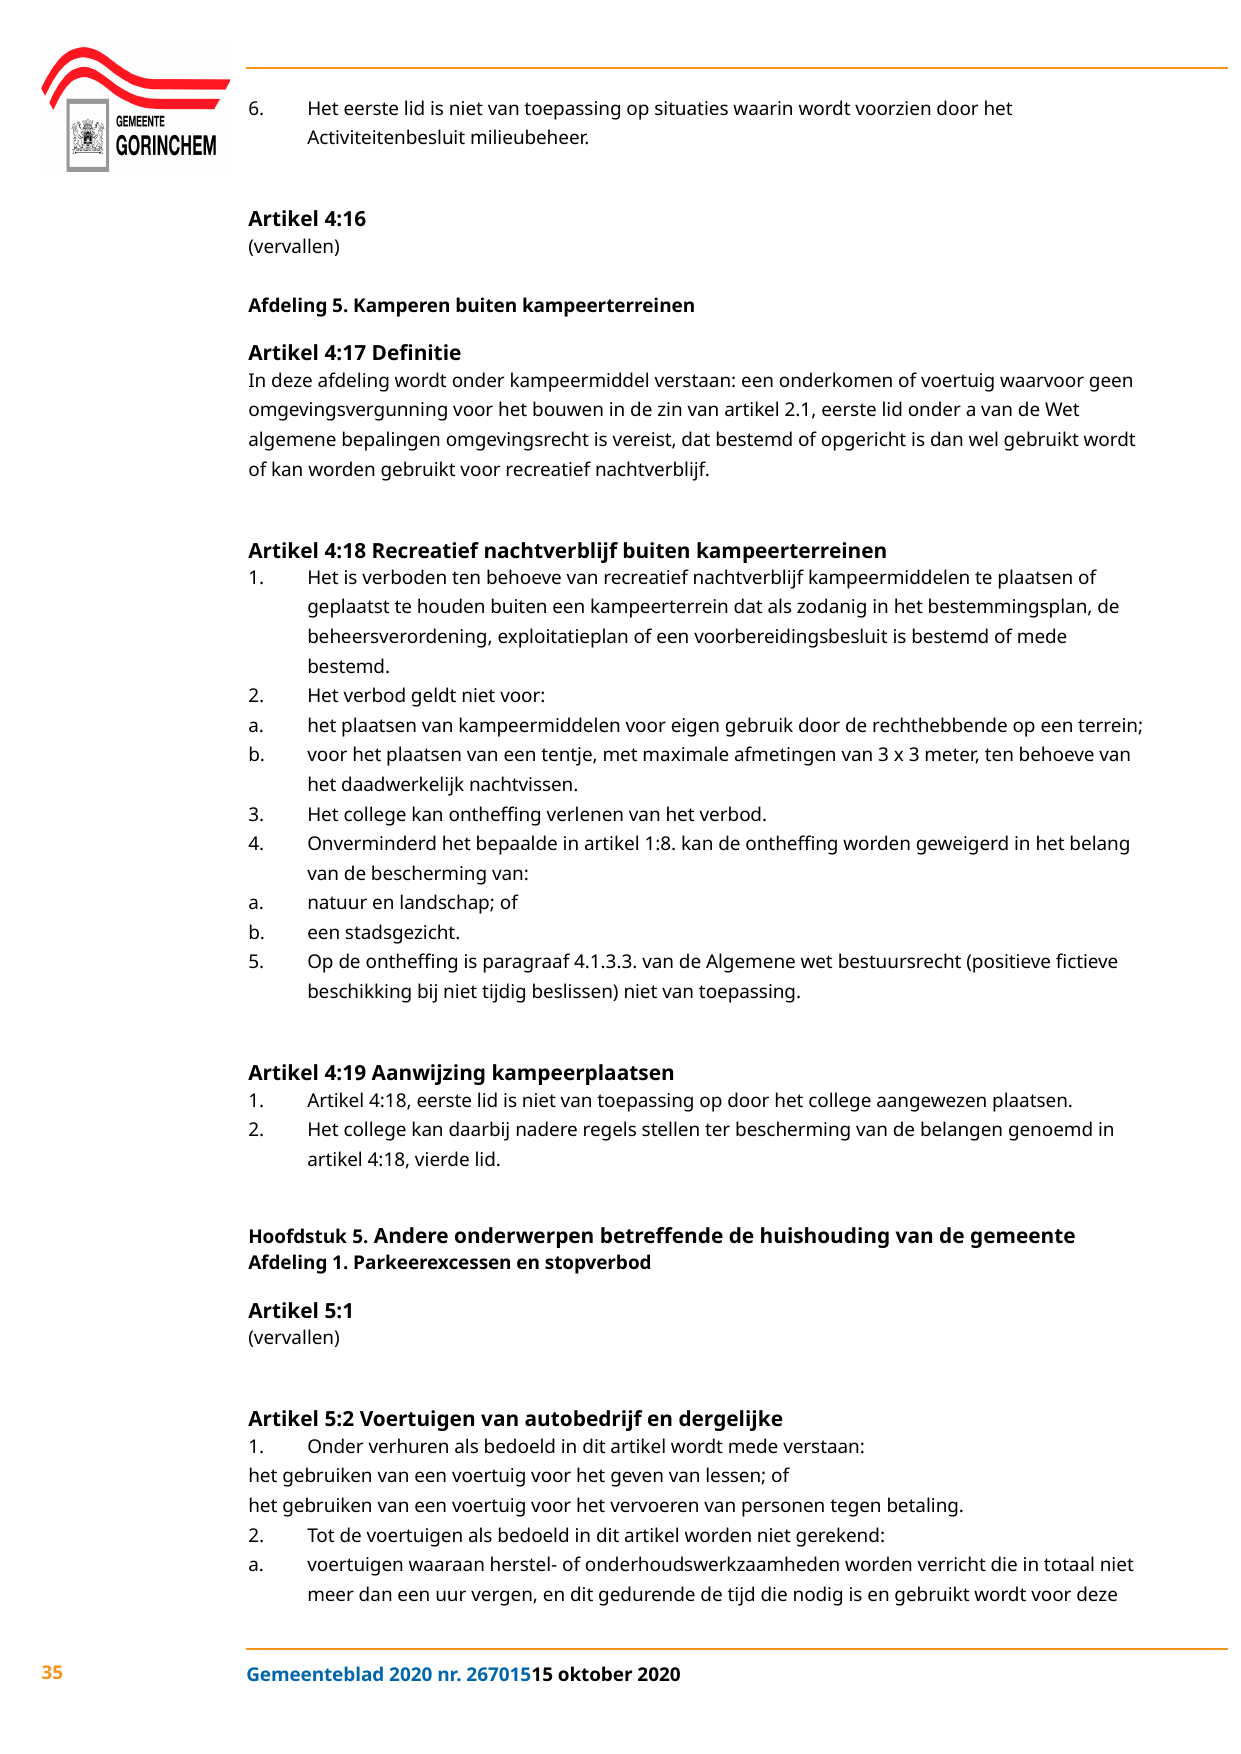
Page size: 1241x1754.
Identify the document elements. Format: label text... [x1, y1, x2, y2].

text het gebruiken van een voertuig voor het geven van lessen; of [248, 1463, 1152, 1488]
text Artikel 4:18 Recreatief nachtverblijf buiten kampeerterreinen [248, 536, 1152, 564]
text Hoofdstuk 5. Andere onderwerpen betreffende de huishouding van de gemeente [248, 1221, 1152, 1249]
list Op de ontheffing is paragraaf 4.1.3.3. van de Algemene wet bestuursrecht (positieve fictieve beschikking bij niet tijdig beslissen) niet van toepassing. [248, 949, 1152, 1004]
list Artikel 4:18, eerste lid is niet van toepassing op door het college aangewezen plaatsen. [248, 1087, 1152, 1112]
list Het verbod geldt niet voor: [248, 682, 1152, 708]
text het gebruiken van een voertuig voor het vervoeren van personen tegen betaling. [248, 1492, 1152, 1518]
text (vervallen) [248, 233, 1152, 258]
text Artikel 4:16 [248, 204, 1152, 233]
list Het eerste lid is niet van toepassing op situaties waarin wordt voorzien door het Activiteitenbesluit milieubeheer. [248, 95, 1152, 150]
list natuur en landschap; of [248, 889, 1152, 915]
list voertuigen waaraan herstel- of onderhoudswerkzaamheden worden verricht die in totaal niet meer dan een uur vergen, en dit gedurende de tijd die nodig is en gebruikt wordt voor deze [248, 1551, 1152, 1607]
text Artikel 5:2 Voertuigen van autobedrijf en dergelijke [248, 1404, 1152, 1433]
text Artikel 4:19 Aanwijzing kampeerplaatsen [248, 1058, 1152, 1087]
picture [41, 47, 231, 172]
text Artikel 5:1 [248, 1296, 1152, 1324]
list Onverminderd het bepaalde in artikel 1:8. kan de ontheffing worden geweigerd in het belang van de bescherming van: [248, 830, 1152, 886]
list Onder verhuren als bedoeld in dit artikel wordt mede verstaan: [248, 1433, 1152, 1459]
text (vervallen) [248, 1324, 1152, 1350]
list Het college kan ontheffing verlenen van het verbod. [248, 801, 1152, 827]
text Artikel 4:17 Definitie [248, 338, 1152, 367]
text In deze afdeling wordt onder kampeermiddel verstaan: een onderkomen of voertuig waarvoor geen omgevingsvergunning voor het bouwen in de zin van artikel 2.1, eerste lid onder a van de Wet algemene bepalingen omgevingsrecht is vereist, dat bestemd of opgericht is dan wel gebruikt wordt of kan worden gebruikt voor recreatief nachtverblijf. [248, 367, 1152, 481]
list Tot de voertuigen als bedoeld in dit artikel worden niet gerekend: [248, 1522, 1152, 1547]
list Het is verboden ten behoeve van recreatief nachtverblijf kampeermiddelen te plaatsen of geplaatst te houden buiten een kampeerterrein dat als zodanig in het bestemmingsplan, de beheersverordening, exploitatieplan of een voorbereidingsbesluit is bestemd of mede bestemd. [248, 564, 1152, 679]
list voor het plaatsen van een tentje, met maximale afmetingen van 3 x 3 meter, ten behoeve van het daadwerkelijk nachtvissen. [248, 742, 1152, 797]
text Afdeling 5. Kamperen buiten kampeerterreinen [248, 292, 1152, 318]
text Afdeling 1. Parkeerexcessen en stopverbod [248, 1249, 1152, 1275]
list Het college kan daarbij nadere regels stellen ter bescherming van de belangen genoemd in artikel 4:18, vierde lid. [248, 1116, 1152, 1172]
list een stadsgezicht. [248, 919, 1152, 945]
list het plaatsen van kampeermiddelen voor eigen gebruik door de rechthebbende op een terrein; [248, 712, 1152, 738]
